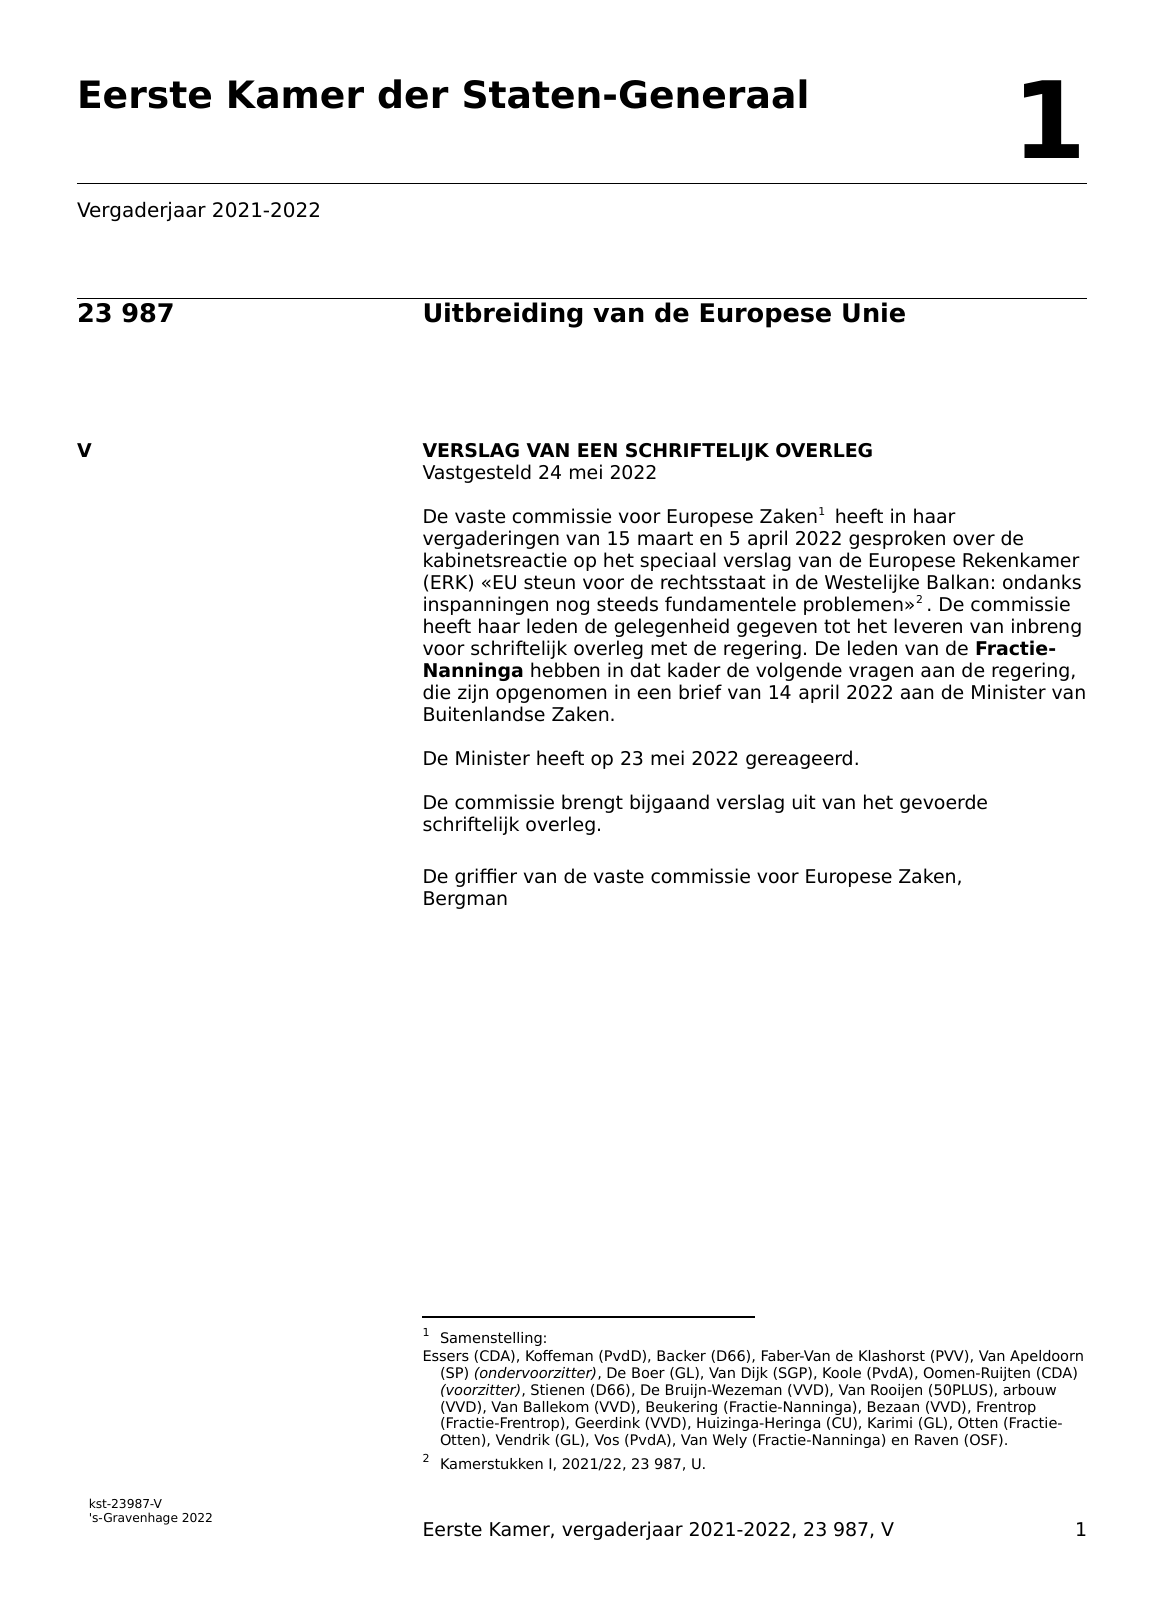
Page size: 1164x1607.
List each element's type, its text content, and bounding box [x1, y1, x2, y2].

text 's-Gravenhage 2022 [88, 1511, 323, 1525]
text Samenstelling: [422, 1326, 1087, 1348]
table_cell Vergaderjaar 2021-2022 [77, 184, 1087, 298]
text Vastgesteld 24 mei 2022 [422, 462, 1087, 484]
subtitle V VERSLAG VAN EEN SCHRIFTELIJK OVERLEG [77, 440, 1087, 462]
text Kamerstukken I, 2021/22, 23 987, U. [422, 1452, 1087, 1474]
table_header 1 [886, 59, 1087, 183]
table_header Eerste Kamer der Staten-Generaal [77, 59, 886, 183]
text De vaste commissie voor Europese Zaken heeft in haar vergaderingen van 15 maart en 5 april 2022 gesproken over de kabinetsreactie op het speciaal verslag van de Europese Rekenkamer (ERK) «EU steun voor de rechtsstaat in de Westelijke Balkan: ondanks inspanningen nog steeds fundamentele problemen». De commissie heeft haar leden de gelegenheid gegeven tot het leveren van inbreng voor schriftelijk overleg met de regering. De leden van de Fractie-Nanninga hebben in dat kader de volgende vragen aan de regering, die zijn opgenomen in een brief van 14 april 2022 aan de Minister van Buitenlandse Zaken. [422, 506, 1087, 726]
text De commissie brengt bijgaand verslag uit van het gevoerde schriftelijk overleg. [422, 792, 1087, 836]
text kst-23987-V [88, 1497, 323, 1511]
text De Minister heeft op 23 mei 2022 gereageerd. [422, 748, 1087, 770]
subtitle 23 987 Uitbreiding van de Europese Unie [77, 299, 1087, 329]
text Essers (CDA), Koffeman (PvdD), Backer (D66), Faber-Van de Klashorst (PVV), Van Apeldoorn (SP) (ondervoorzitter), De Boer (GL), Van Dijk (SGP), Koole (PvdA), Oomen-Ruijten (CDA) (voorzitter), Stienen (D66), De Bruijn-Wezeman (VVD), Van Rooijen (50PLUS), arbouw (VVD), Van Ballekom (VVD), Beukering (Fractie-Nanninga), Bezaan (VVD), Frentrop (Fractie-Frentrop), Geerdink (VVD), Huizinga-Heringa (CU), Karimi (GL), Otten (Fractie-Otten), Vendrik (GL), Vos (PvdA), Van Wely (Fractie-Nanninga) en Raven (OSF). [422, 1348, 1087, 1449]
text De griffier van de vaste commissie voor Europese Zaken, Bergman [422, 866, 1087, 910]
